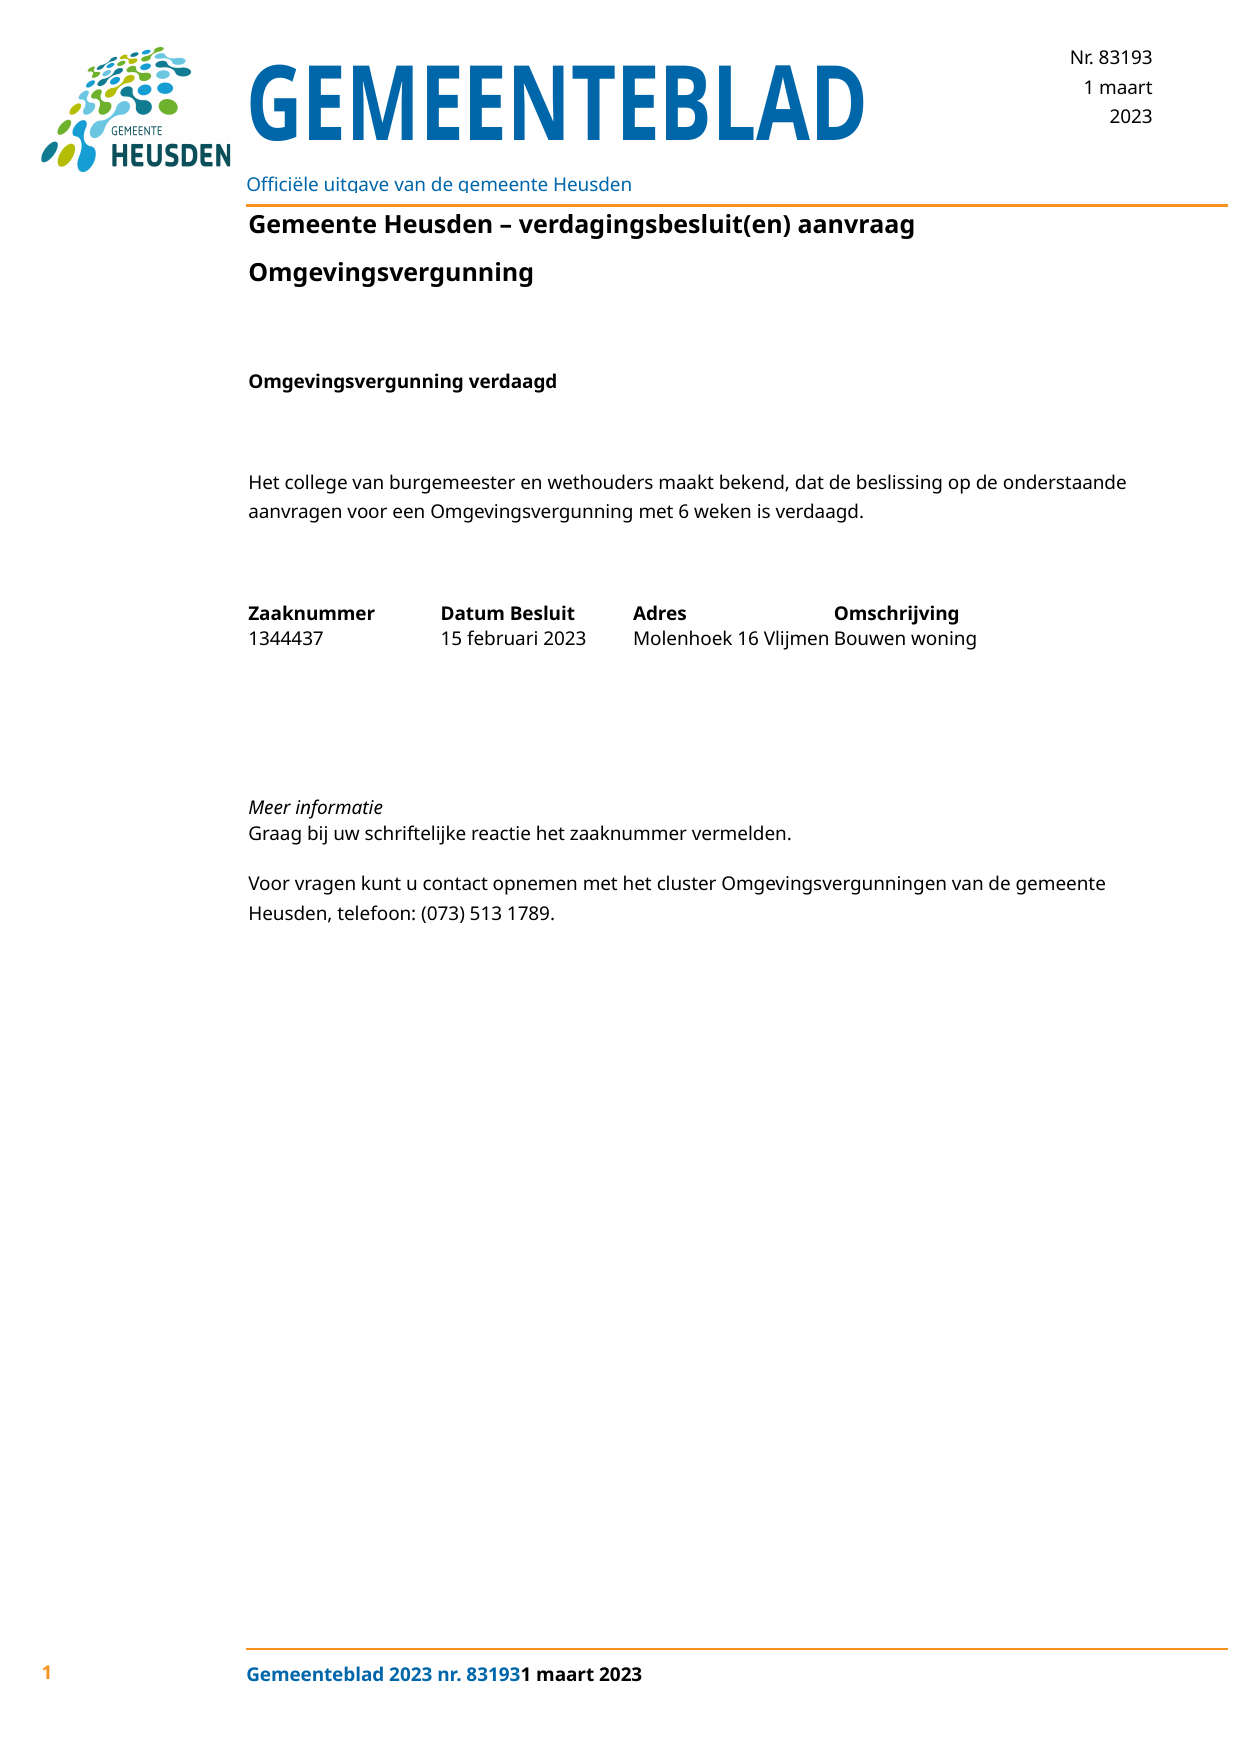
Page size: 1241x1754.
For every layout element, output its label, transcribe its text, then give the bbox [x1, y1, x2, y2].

table_header Adres [633, 600, 834, 625]
text Graag bij uw schriftelijke reactie het zaaknummer vermelden. [248, 820, 1152, 846]
table_cell Bouwen woning [834, 625, 1152, 651]
table_cell [440, 651, 633, 677]
picture [41, 47, 231, 172]
text Gemeente Heusden – verdagingsbesluit(en) aanvraag Omgevingsvergunning [248, 207, 1152, 288]
table_cell 1344437 [248, 625, 440, 651]
table_cell 15 februari 2023 [440, 625, 633, 651]
text Voor vragen kunt u contact opnemen met het cluster Omgevingsvergunningen van de gemeente Heusden, telefoon: (073) 513 1789. [248, 871, 1152, 926]
text Meer informatie [248, 794, 1152, 820]
text Omgevingsvergunning verdaagd [248, 368, 1152, 394]
table_header Datum Besluit [440, 600, 633, 625]
table_cell Molenhoek 16 Vlijmen [633, 625, 834, 651]
table_header Zaaknummer [248, 600, 440, 625]
table_cell [248, 651, 440, 677]
table_cell [834, 651, 1152, 677]
table_header Omschrijving [834, 600, 1152, 625]
table_cell [633, 651, 834, 677]
text Het college van burgemeester en wethouders maakt bekend, dat de beslissing op de onderstaande aanvragen voor een Omgevingsvergunning met 6 weken is verdaagd. [248, 469, 1152, 524]
